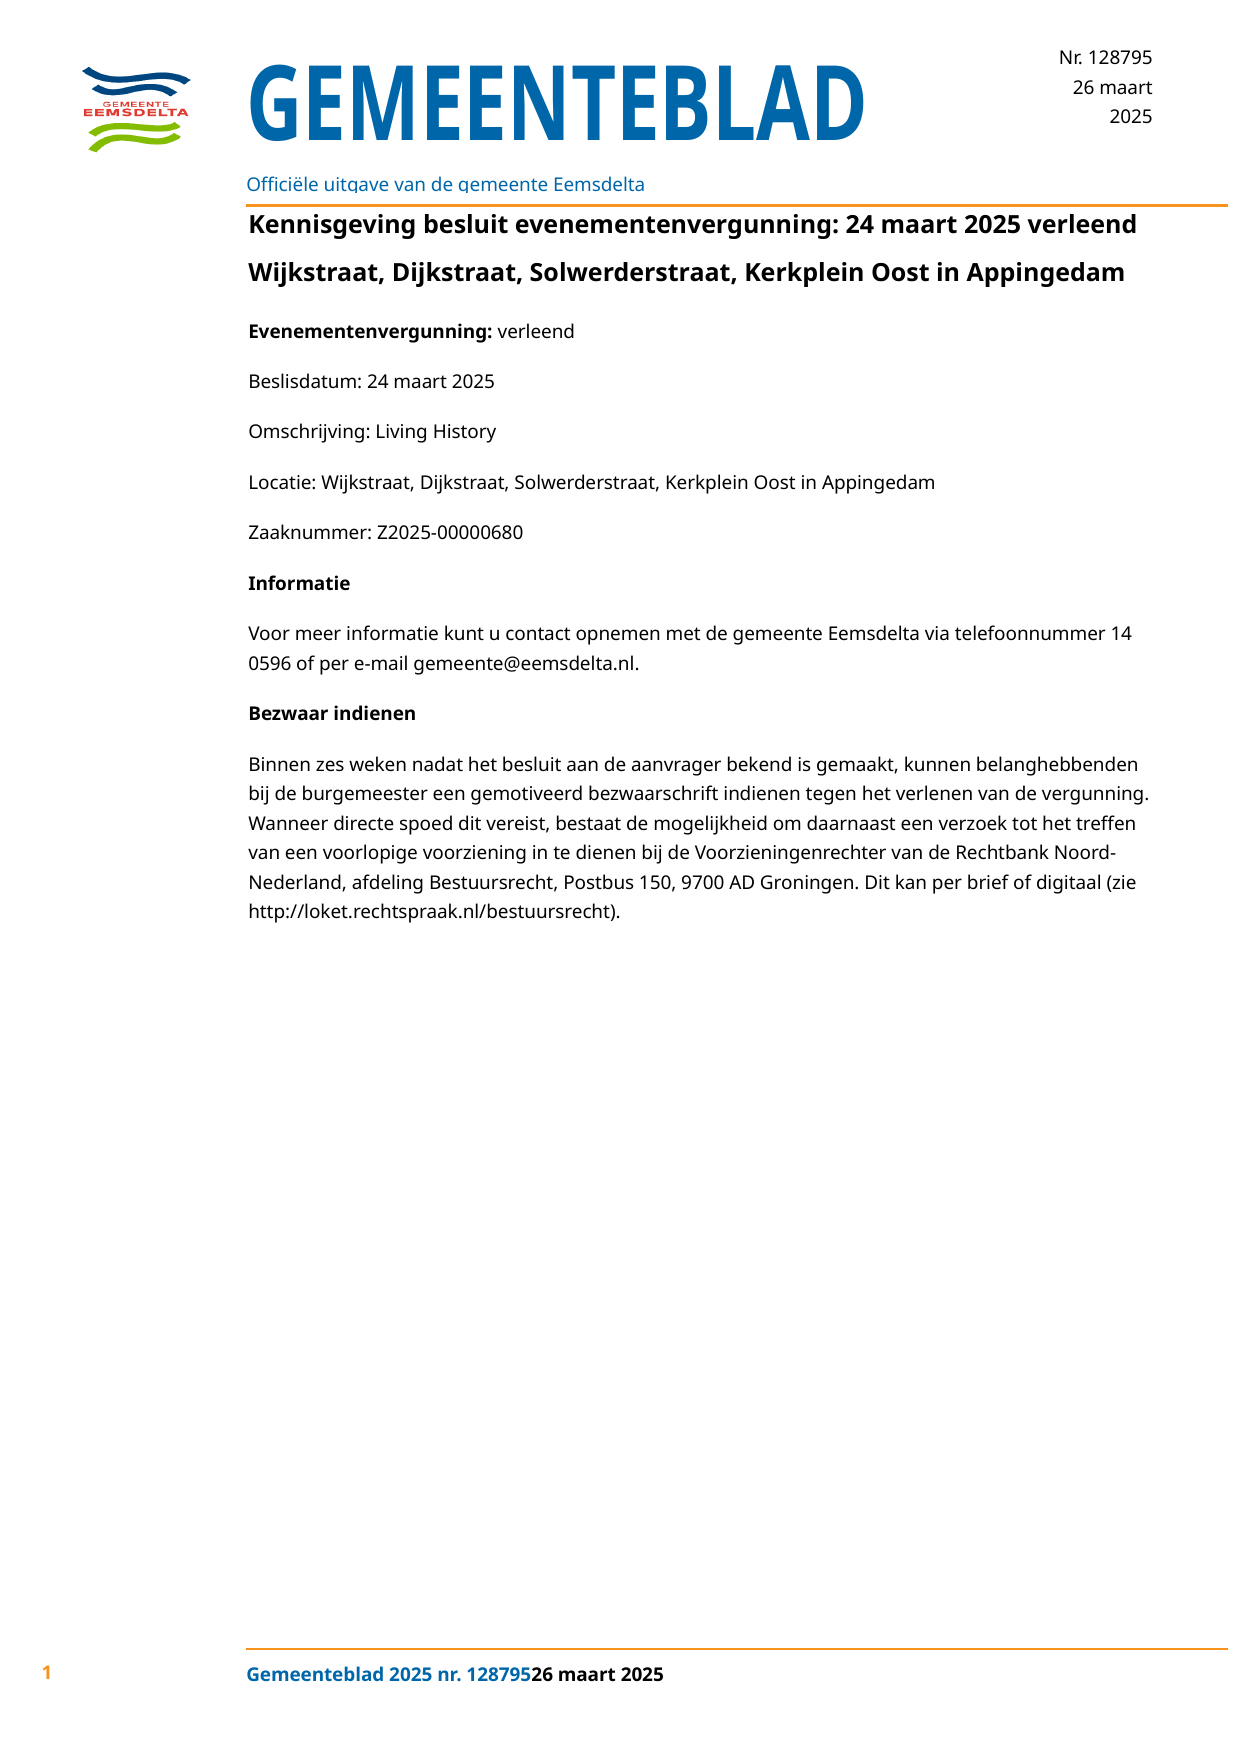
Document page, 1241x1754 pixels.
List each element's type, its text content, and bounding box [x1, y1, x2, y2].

text Evenementenvergunning: verleend [248, 318, 1152, 344]
text Beslisdatum: 24 maart 2025 [248, 368, 1152, 394]
text Locatie: Wijkstraat, Dijkstraat, Solwerderstraat, Kerkplein Oost in Appingedam [248, 469, 1152, 495]
text Voor meer informatie kunt u contact opnemen met de gemeente Eemsdelta via telefoonnummer 14 0596 of per e-mail gemeente@eemsdelta.nl. [248, 620, 1152, 676]
text Zaaknummer: Z2025-00000680 [248, 519, 1152, 545]
text Informatie [248, 570, 1152, 596]
picture [41, 47, 231, 172]
text Kennisgeving besluit evenementenvergunning: 24 maart 2025 verleend Wijkstraat, Dijkstraat, Solwerderstraat, Kerkplein Oost in Appingedam [248, 207, 1152, 288]
text Bezwaar indienen [248, 700, 1152, 726]
text Binnen zes weken nadat het besluit aan de aanvrager bekend is gemaakt, kunnen belanghebbenden bij de burgemeester een gemotiveerd bezwaarschrift indienen tegen het verlenen van de vergunning. Wanneer directe spoed dit vereist, bestaat de mogelijkheid om daarnaast een verzoek tot het treffen van een voorlopige voorziening in te dienen bij de Voorzieningenrechter van de Rechtbank Noord-Nederland, afdeling Bestuursrecht, Postbus 150, 9700 AD Groningen. Dit kan per brief of digitaal (zie http://loket.rechtspraak.nl/bestuursrecht). [248, 751, 1152, 924]
text Omschrijving: Living History [248, 419, 1152, 444]
